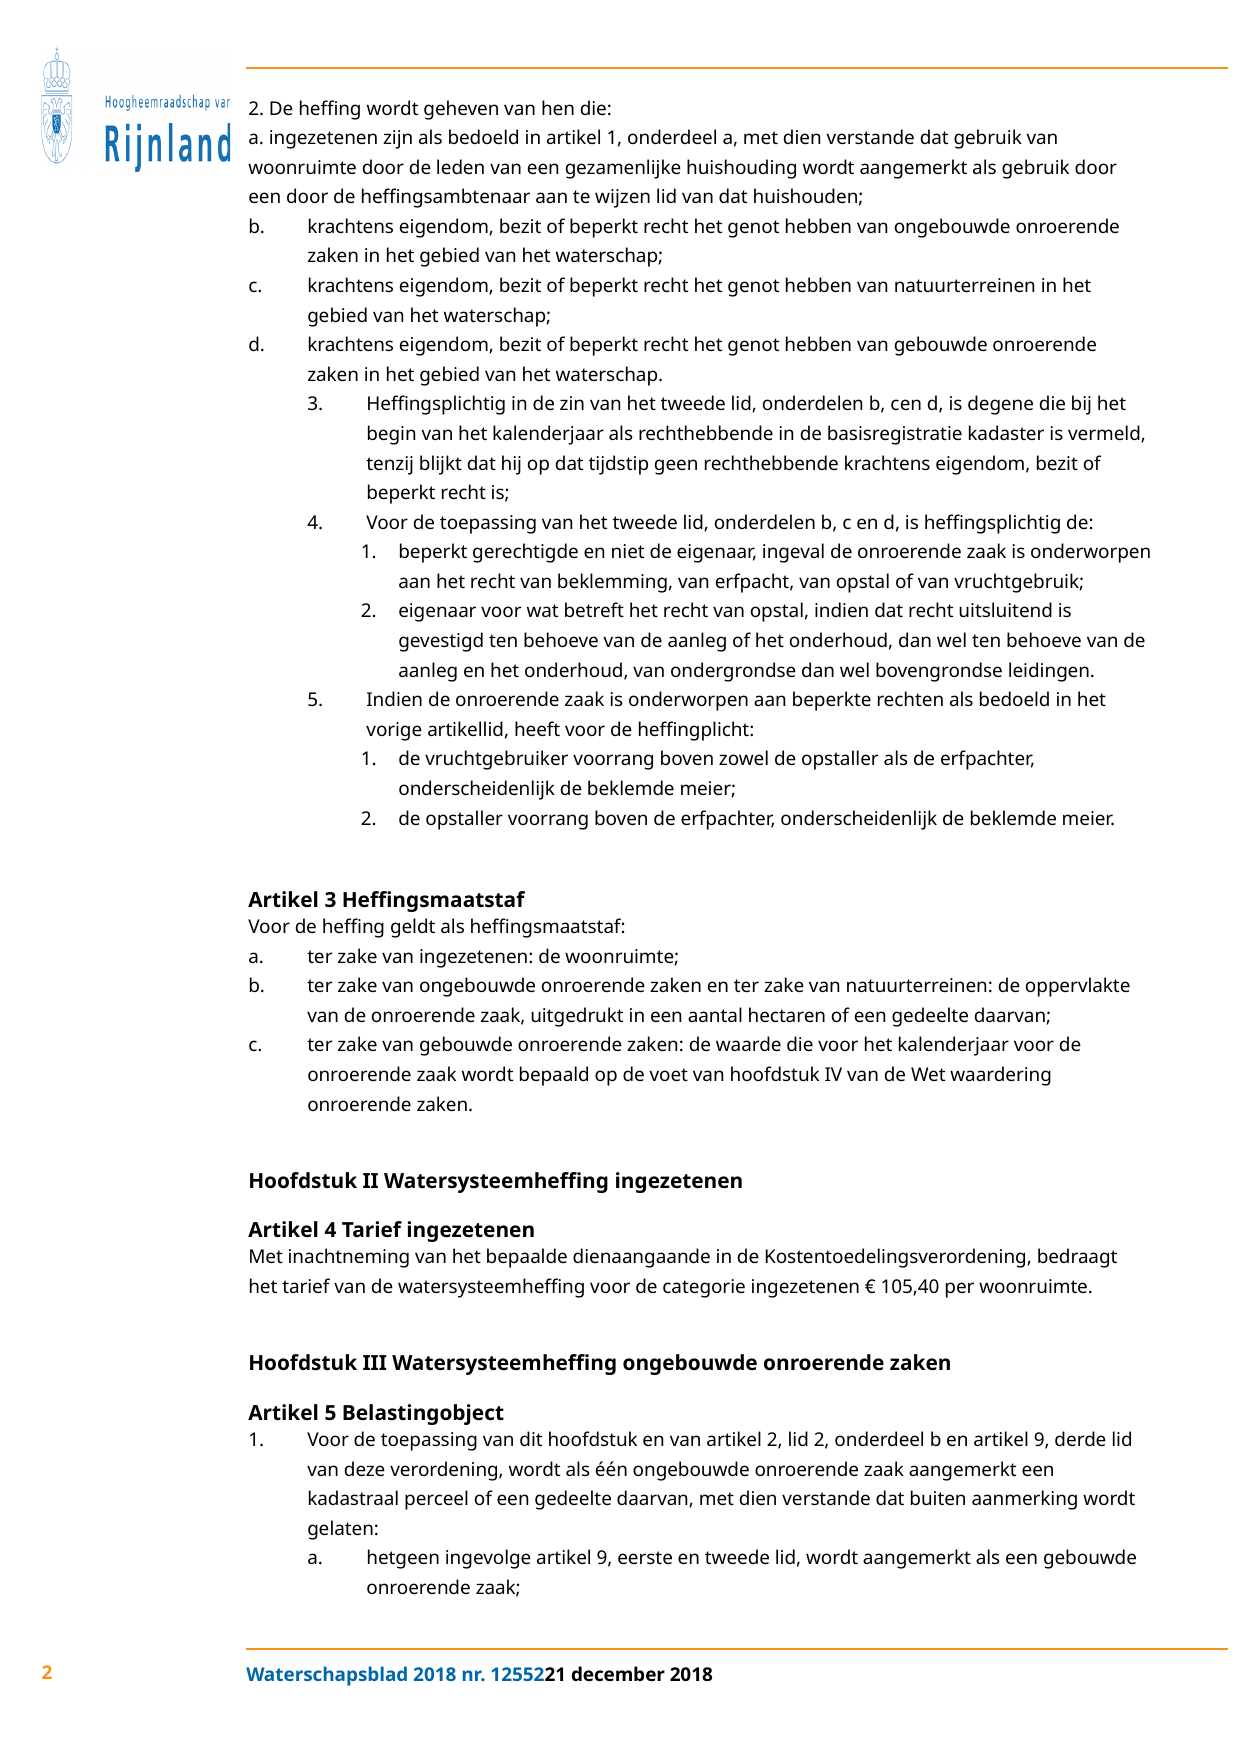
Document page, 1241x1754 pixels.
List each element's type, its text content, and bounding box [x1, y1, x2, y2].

list ter zake van gebouwde onroerende zaken: de waarde die voor het kalenderjaar voor de onroerende zaak wordt bepaald op de voet van hoofdstuk IV van de Wet waardering onroerende zaken. [248, 1032, 1152, 1116]
list ter zake van ongebouwde onroerende zaken en ter zake van natuurterreinen: de oppervlakte van de onroerende zaak, uitgedrukt in een aantal hectaren of een gedeelte daarvan; [248, 972, 1152, 1028]
text a. ingezetenen zijn als bedoeld in artikel 1, onderdeel a, met dien verstande dat gebruik van woonruimte door de leden van een gezamenlijke huishouding wordt aangemerkt als gebruik door een door de heffingsambtenaar aan te wijzen lid van dat huishouden; [248, 124, 1152, 209]
text Artikel 5 Belastingobject [248, 1398, 1152, 1426]
list ter zake van ingezetenen: de woonruimte; [248, 943, 1152, 968]
text Artikel 3 Heffingsmaatstaf [248, 885, 1152, 913]
list de opstaller voorrang boven de erfpachter, onderscheidenlijk de beklemde meier. [361, 805, 1152, 831]
list krachtens eigendom, bezit of beperkt recht het genot hebben van gebouwde onroerende zaken in het gebied van het waterschap. [248, 331, 1152, 387]
list Voor de toepassing van het tweede lid, onderdelen b, c en d, is heffingsplichtig de: [307, 509, 1152, 535]
list Voor de toepassing van dit hoofdstuk en van artikel 2, lid 2, onderdeel b en artikel 9, derde lid van deze verordening, wordt als één ongebouwde onroerende zaak aangemerkt een kadastraal perceel of een gedeelte daarvan, met dien verstande dat buiten aanmerking wordt gelaten: [248, 1426, 1152, 1541]
text Artikel 4 Tarief ingezetenen [248, 1215, 1152, 1244]
text Hoofdstuk II Watersysteemheffing ingezetenen [248, 1166, 1152, 1194]
text Hoofdstuk III Watersysteemheffing ongebouwde onroerende zaken [248, 1348, 1152, 1377]
list Heffingsplichtig in de zin van het tweede lid, onderdelen b, cen d, is degene die bij het begin van het kalenderjaar als rechthebbende in de basisregistratie kadaster is vermeld, tenzij blijkt dat hij op dat tijdstip geen rechthebbende krachtens eigendom, bezit of beperkt recht is; [307, 391, 1152, 505]
text 2. De heffing wordt geheven van hen die: [248, 95, 1152, 121]
list eigenaar voor wat betreft het recht van opstal, indien dat recht uitsluitend is gevestigd ten behoeve van de aanleg of het onderhoud, dan wel ten behoeve van de aanleg en het onderhoud, van ondergrondse dan wel bovengrondse leidingen. [361, 598, 1152, 683]
picture [41, 47, 231, 172]
text Met inachtneming van het bepaalde dienaangaande in de Kostentoedelingsverordening, bedraagt het tarief van de watersysteemheffing voor de categorie ingezetenen € 105,40 per woonruimte. [248, 1244, 1152, 1299]
list Indien de onroerende zaak is onderworpen aan beperkte rechten als bedoeld in het vorige artikellid, heeft voor de heffingplicht: [307, 686, 1152, 742]
text Voor de heffing geldt als heffingsmaatstaf: [248, 913, 1152, 939]
list krachtens eigendom, bezit of beperkt recht het genot hebben van natuurterreinen in het gebied van het waterschap; [248, 272, 1152, 328]
list hetgeen ingevolge artikel 9, eerste en tweede lid, wordt aangemerkt als een gebouwde onroerende zaak; [307, 1544, 1152, 1600]
list beperkt gerechtigde en niet de eigenaar, ingeval de onroerende zaak is onderworpen aan het recht van beklemming, van erfpacht, van opstal of van vruchtgebruik; [361, 538, 1152, 594]
list de vruchtgebruiker voorrang boven zowel de opstaller als de erfpachter, onderscheidenlijk de beklemde meier; [361, 746, 1152, 801]
list krachtens eigendom, bezit of beperkt recht het genot hebben van ongebouwde onroerende zaken in het gebied van het waterschap; [248, 213, 1152, 268]
